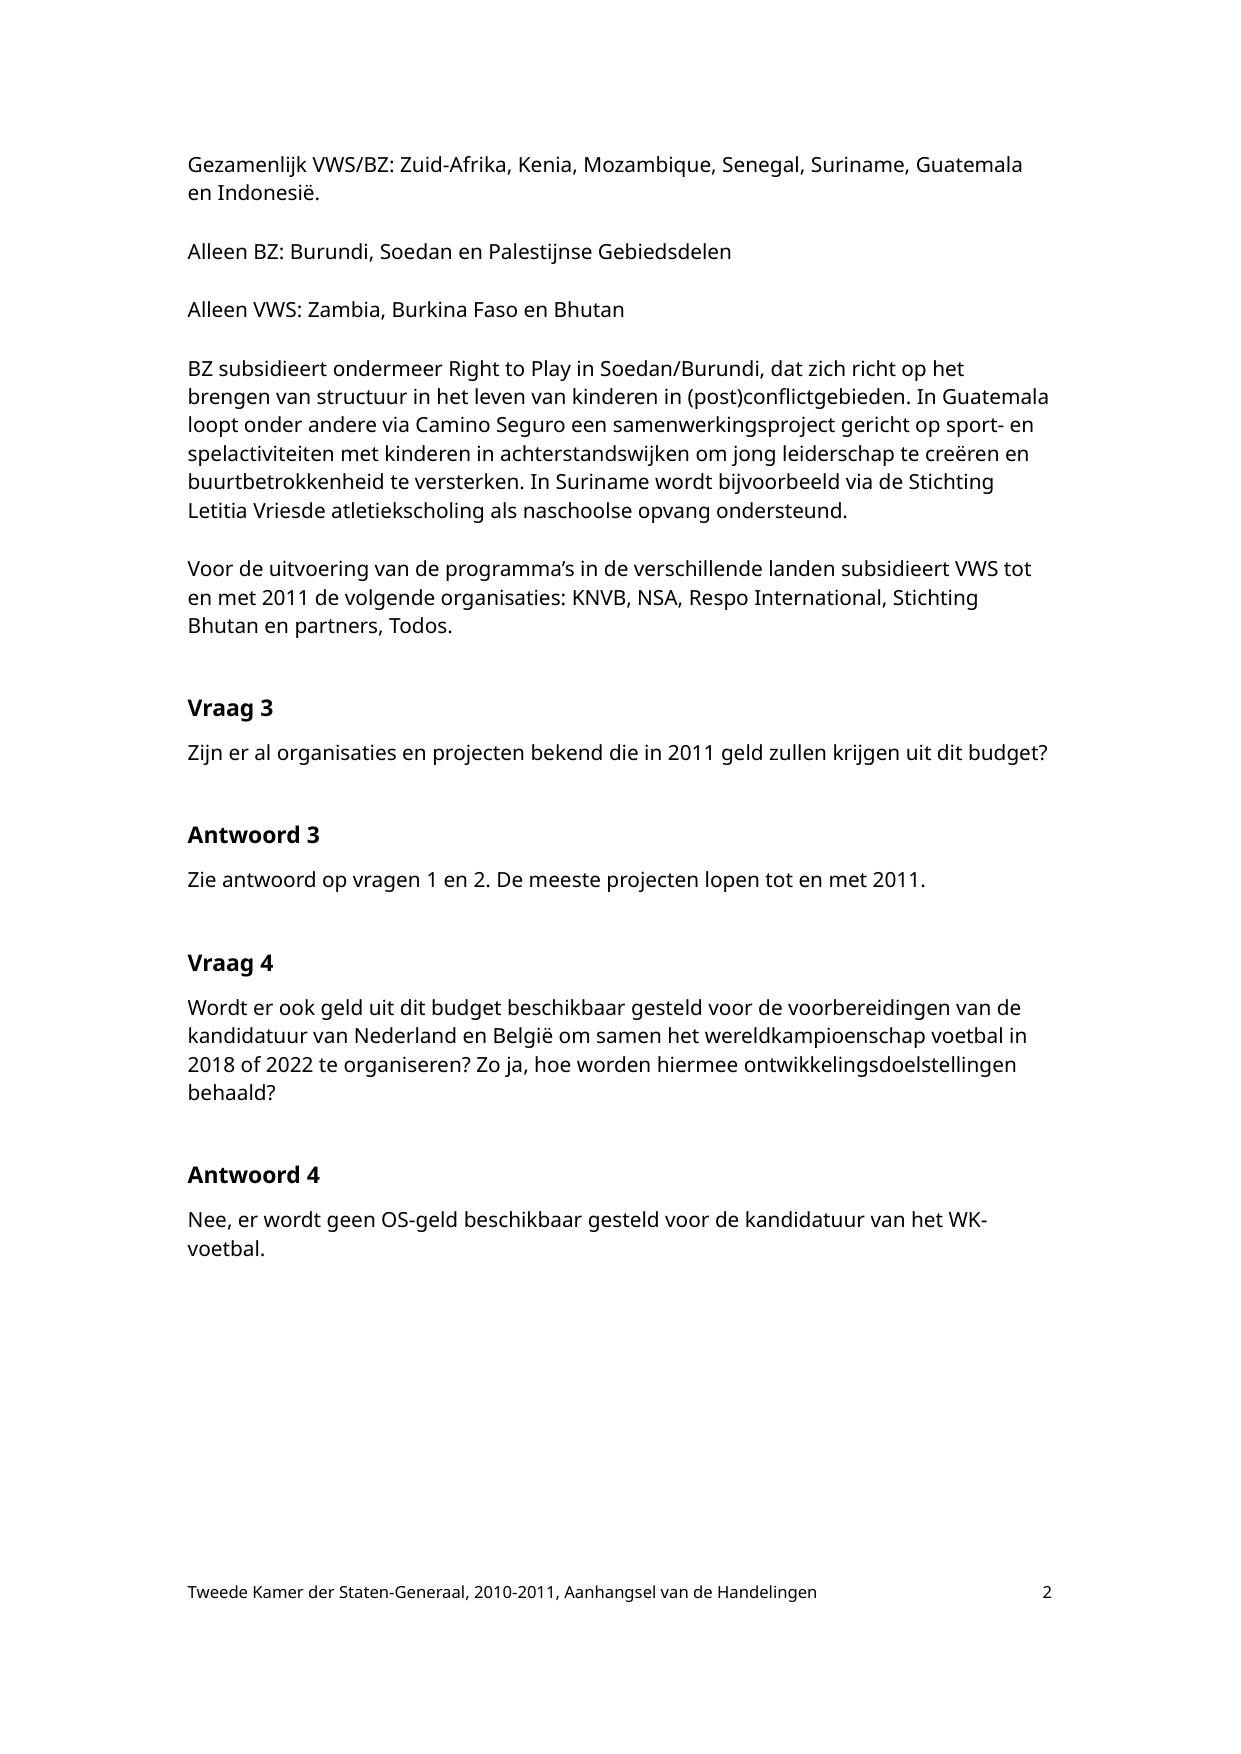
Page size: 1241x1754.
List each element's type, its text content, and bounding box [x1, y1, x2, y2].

text Gezamenlijk VWS/BZ: Zuid-Afrika, Kenia, Mozambique, Senegal, Suriname, Guatemala en Indonesië. [187, 150, 1053, 207]
text Zijn er al organisaties en projecten bekend die in 2011 geld zullen krijgen uit dit budget? [187, 738, 1053, 767]
subtitle Vraag 4 [187, 947, 1053, 978]
text Wordt er ook geld uit dit budget beschikbaar gesteld voor de voorbereidingen van de kandidatuur van Nederland en België om samen het wereldkampioenschap voetbal in 2018 of 2022 te organiseren? Zo ja, hoe worden hiermee ontwikkelingsdoelstellingen behaald? [187, 993, 1053, 1107]
text Alleen BZ: Burundi, Soedan en Palestijnse Gebiedsdelen [187, 237, 1053, 265]
text Alleen VWS: Zambia, Burkina Faso en Bhutan [187, 295, 1053, 324]
text BZ subsidieert ondermeer Right to Play in Soedan/Burundi, dat zich richt op het brengen van structuur in het leven van kinderen in (post)conflictgebieden. In Guatemala loopt onder andere via Camino Seguro een samenwerkingsproject gericht op sport- en spelactiviteiten met kinderen in achterstandswijken om jong leiderschap te creëren en buurtbetrokkenheid te versterken. In Suriname wordt bijvoorbeeld via de Stichting Letitia Vriesde atletiekscholing als naschoolse opvang ondersteund. [187, 354, 1053, 524]
subtitle Antwoord 4 [187, 1159, 1053, 1190]
text Zie antwoord op vragen 1 en 2. De meeste projecten lopen tot en met 2011. [187, 866, 1053, 894]
text Voor de uitvoering van de programma’s in de verschillende landen subsidieert VWS tot en met 2011 de volgende organisaties: KNVB, NSA, Respo International, Stichting Bhutan en partners, Todos. [187, 554, 1053, 640]
subtitle Vraag 3 [187, 692, 1053, 723]
text Nee, er wordt geen OS-geld beschikbaar gesteld voor de kandidatuur van het WK-voetbal. [187, 1205, 1053, 1262]
subtitle Antwoord 3 [187, 819, 1053, 851]
